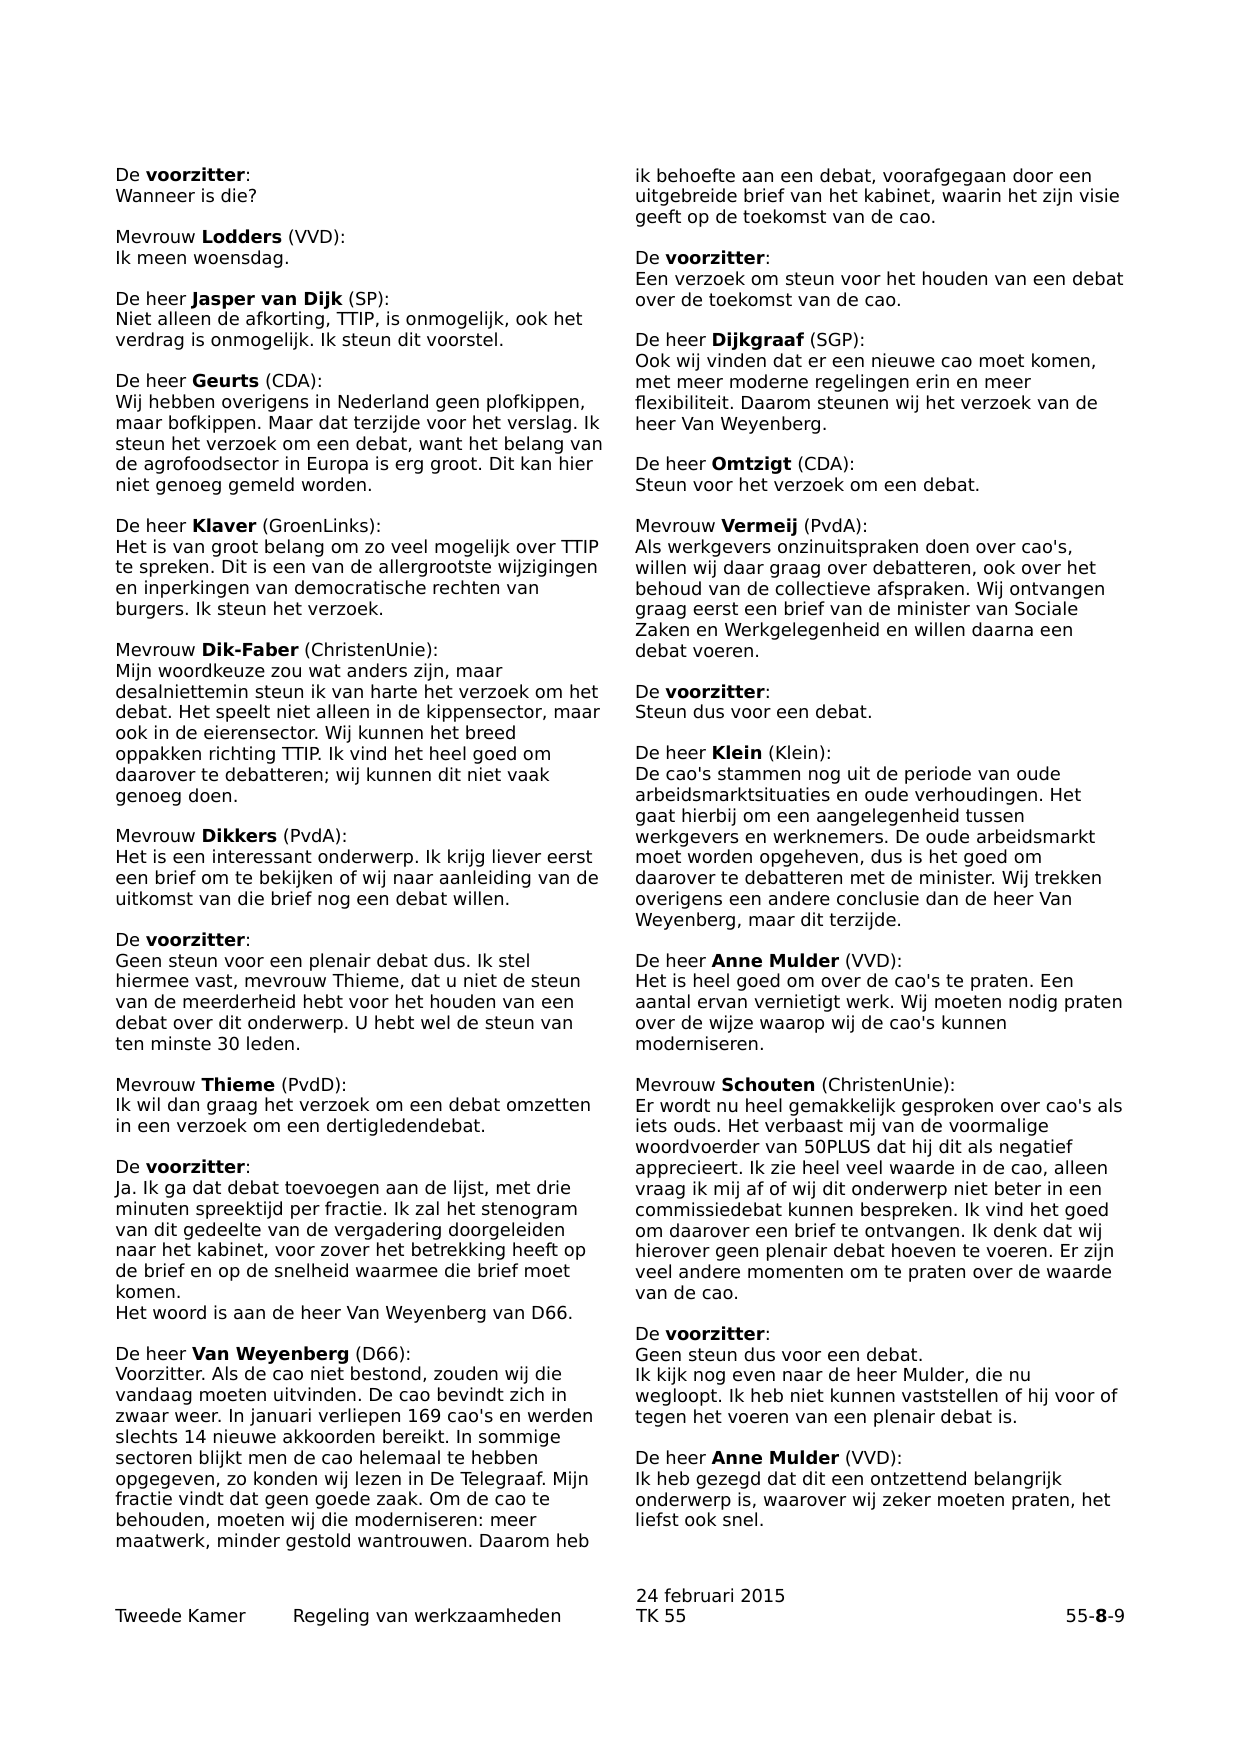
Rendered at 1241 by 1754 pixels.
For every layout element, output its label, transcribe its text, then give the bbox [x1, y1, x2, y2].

text Wanneer is die? [115, 186, 605, 207]
text De heer Omtzigt (CDA): [635, 454, 1125, 475]
text Ik kijk nog even naar de heer Mulder, die nu wegloopt. Ik heb niet kunnen vaststellen of hij voor of tegen het voeren van een plenair debat is. [635, 1365, 1125, 1428]
text De voorzitter: [115, 165, 605, 186]
text Mevrouw Lodders (VVD): [115, 227, 605, 248]
text Geen steun dus voor een debat. [635, 1344, 1125, 1365]
text Steun voor het verzoek om een debat. [635, 475, 1125, 496]
text Als werkgevers onzinuitspraken doen over cao's, willen wij daar graag over debatteren, ook over het behoud van de collectieve afspraken. Wij ontvangen graag eerst een brief van de minister van Sociale Zaken en Werkgelegenheid en willen daarna een debat voeren. [635, 537, 1125, 662]
text De heer Jasper van Dijk (SP): [115, 288, 605, 309]
text Niet alleen de afkorting, TTIP, is onmogelijk, ook het verdrag is onmogelijk. Ik steun dit voorstel. [115, 309, 605, 351]
text Mevrouw Dik-Faber (ChristenUnie): [115, 640, 605, 661]
text Voorzitter. Als de cao niet bestond, zouden wij die vandaag moeten uitvinden. De cao bevindt zich in zwaar weer. In januari verliepen 169 cao's en werden slechts 14 nieuwe akkoorden bereikt. In sommige sectoren blijkt men de cao helemaal te hebben opgegeven, zo konden wij lezen in De Telegraaf. Mijn fractie vindt dat geen goede zaak. Om de cao te behouden, moeten wij die moderniseren: meer maatwerk, minder gestold wantrouwen. Daarom heb [115, 1364, 605, 1552]
text De heer Van Weyenberg (D66): [115, 1343, 605, 1364]
text Mevrouw Vermeij (PvdA): [635, 516, 1125, 537]
text De cao's stammen nog uit de periode van oude arbeidsmarktsituaties en oude verhoudingen. Het gaat hierbij om een aangelegenheid tussen werkgevers en werknemers. De oude arbeidsmarkt moet worden opgeheven, dus is het goed om daarover te debatteren met de minister. Wij trekken overigens een andere conclusie dan de heer Van Weyenberg, maar dit terzijde. [635, 764, 1125, 931]
text Het woord is aan de heer Van Weyenberg van D66. [115, 1303, 605, 1323]
text De voorzitter: [635, 682, 1125, 702]
text De heer Dijkgraaf (SGP): [635, 330, 1125, 351]
text Geen steun voor een plenair debat dus. Ik stel hiermee vast, mevrouw Thieme, dat u niet de steun van de meerderheid hebt voor het houden van een debat over dit onderwerp. U hebt wel de steun van ten minste 30 leden. [115, 950, 605, 1054]
text Een verzoek om steun voor het houden van een debat over de toekomst van de cao. [635, 268, 1125, 310]
text Ik wil dan graag het verzoek om een debat omzetten in een verzoek om een dertigledendebat. [115, 1095, 605, 1137]
text Ja. Ik ga dat debat toevoegen aan de lijst, met drie minuten spreektijd per fractie. Ik zal het stenogram van dit gedeelte van de vergadering doorgeleiden naar het kabinet, voor zover het betrekking heeft op de brief en op de snelheid waarmee die brief moet komen. [115, 1178, 605, 1303]
text De heer Anne Mulder (VVD): [635, 951, 1125, 971]
text Ik heb gezegd dat dit een ontzettend belangrijk onderwerp is, waarover wij zeker moeten praten, het liefst ook snel. [635, 1468, 1125, 1531]
text De heer Klein (Klein): [635, 743, 1125, 764]
text Er wordt nu heel gemakkelijk gesproken over cao's als iets ouds. Het verbaast mij van de voormalige woordvoerder van 50PLUS dat hij dit als negatief apprecieert. Ik zie heel veel waarde in de cao, alleen vraag ik mij af of wij dit onderwerp niet beter in een commissiedebat kunnen bespreken. Ik vind het goed om daarover een brief te ontvangen. Ik denk dat wij hierover geen plenair debat hoeven te voeren. Er zijn veel andere momenten om te praten over de waarde van de cao. [635, 1095, 1125, 1304]
text De heer Geurts (CDA): [115, 371, 605, 392]
text De voorzitter: [115, 1157, 605, 1178]
text Het is heel goed om over de cao's te praten. Een aantal ervan vernietigt werk. Wij moeten nodig praten over de wijze waarop wij de cao's kunnen moderniseren. [635, 971, 1125, 1054]
text Steun dus voor een debat. [635, 702, 1125, 723]
text De voorzitter: [635, 1324, 1125, 1344]
text De voorzitter: [115, 929, 605, 950]
text Mevrouw Schouten (ChristenUnie): [635, 1074, 1125, 1095]
text ik behoefte aan een debat, voorafgegaan door een uitgebreide brief van het kabinet, waarin het zijn visie geeft op de toekomst van de cao. [635, 165, 1125, 228]
text Ik meen woensdag. [115, 248, 605, 268]
text Mevrouw Dikkers (PvdA): [115, 826, 605, 847]
text Ook wij vinden dat er een nieuwe cao moet komen, met meer moderne regelingen erin en meer flexibiliteit. Daarom steunen wij het verzoek van de heer Van Weyenberg. [635, 351, 1125, 434]
text Mijn woordkeuze zou wat anders zijn, maar desalniettemin steun ik van harte het verzoek om het debat. Het speelt niet alleen in de kippensector, maar ook in de eierensector. Wij kunnen het breed oppakken richting TTIP. Ik vind het heel goed om daarover te debatteren; wij kunnen dit niet vaak genoeg doen. [115, 661, 605, 806]
text Wij hebben overigens in Nederland geen plofkippen, maar bofkippen. Maar dat terzijde voor het verslag. Ik steun het verzoek om een debat, want het belang van de agrofoodsector in Europa is erg groot. Dit kan hier niet genoeg gemeld worden. [115, 392, 605, 496]
text Het is van groot belang om zo veel mogelijk over TTIP te spreken. Dit is een van de allergrootste wijzigingen en inperkingen van democratische rechten van burgers. Ik steun het verzoek. [115, 536, 605, 620]
text Mevrouw Thieme (PvdD): [115, 1074, 605, 1095]
text De voorzitter: [635, 248, 1125, 268]
text Het is een interessant onderwerp. Ik krijg liever eerst een brief om te bekijken of wij naar aanleiding van de uitkomst van die brief nog een debat willen. [115, 847, 605, 909]
text De heer Anne Mulder (VVD): [635, 1448, 1125, 1468]
text De heer Klaver (GroenLinks): [115, 516, 605, 536]
